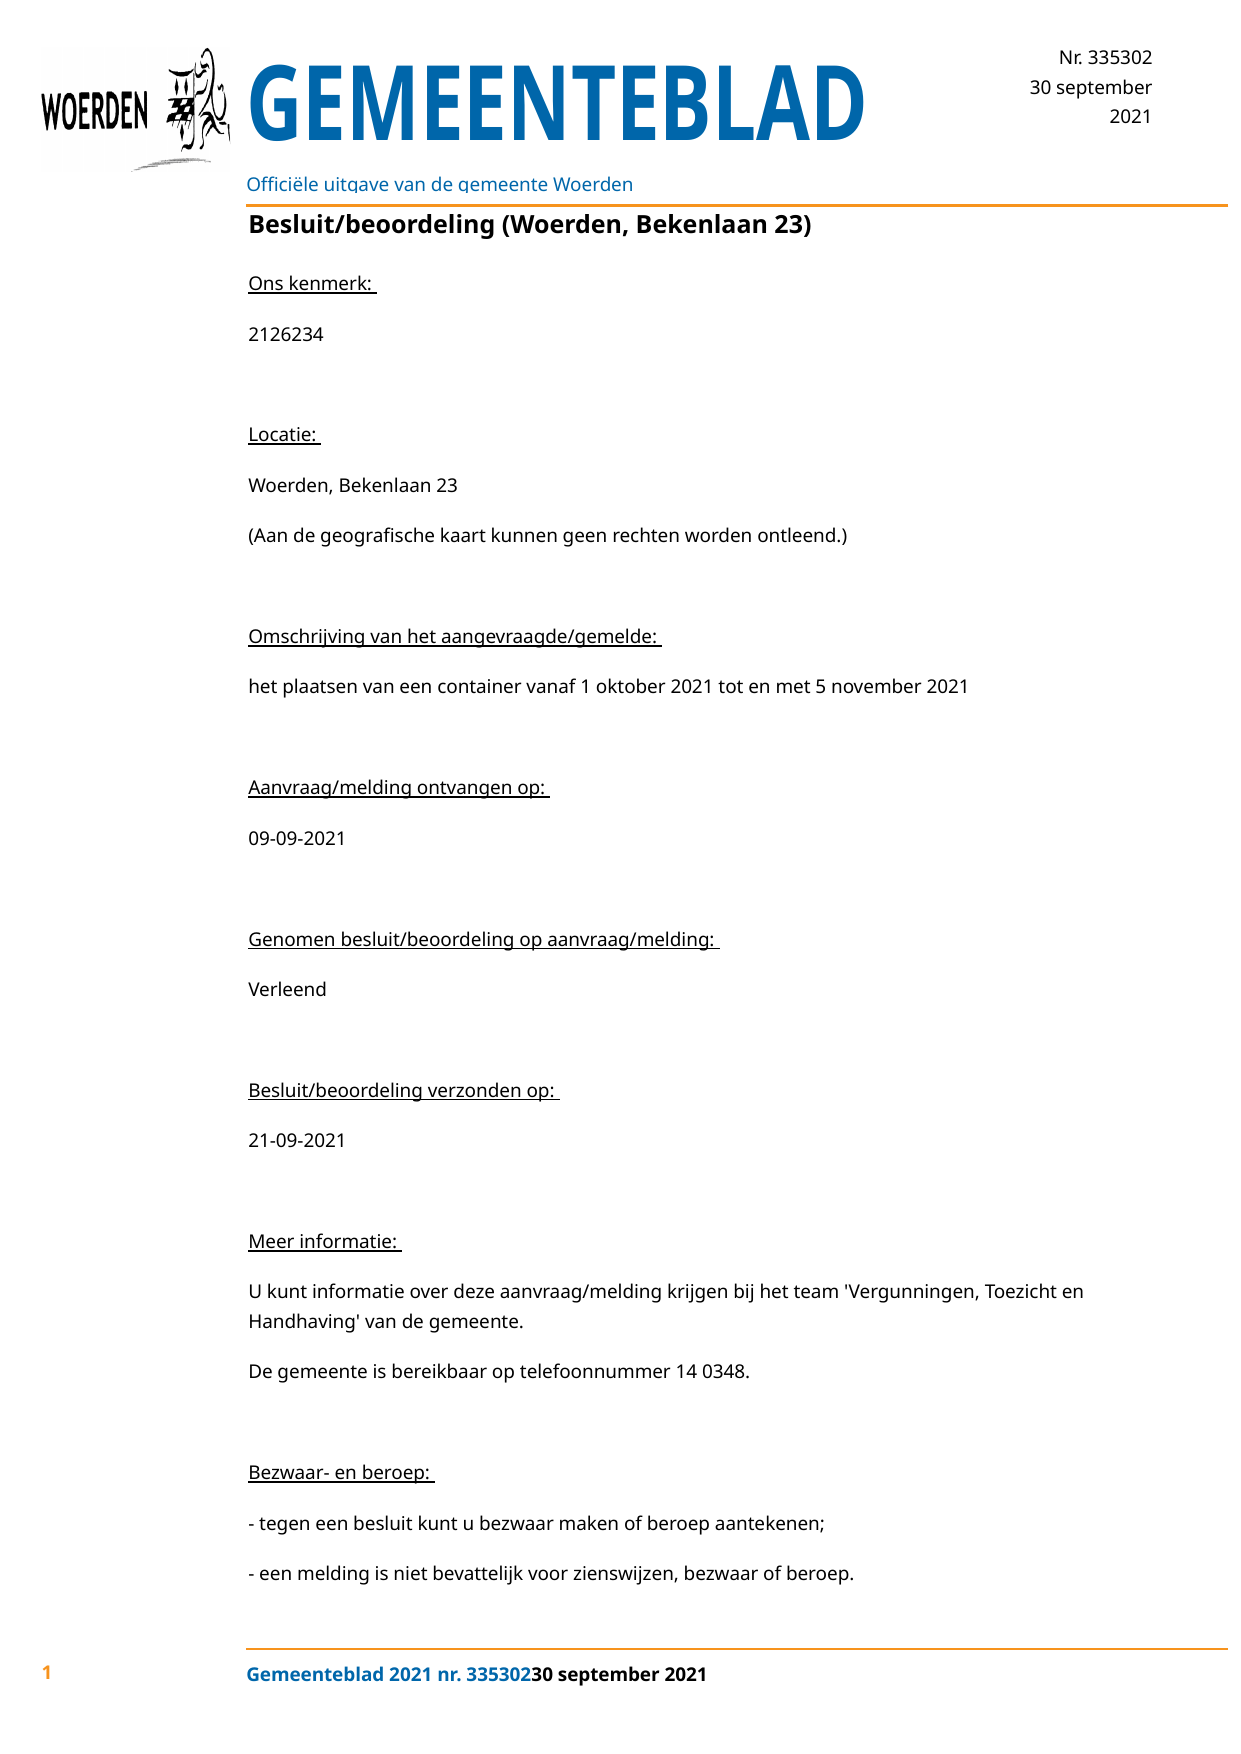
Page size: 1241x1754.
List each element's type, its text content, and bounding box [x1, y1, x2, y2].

text Omschrijving van het aangevraagde/gemelde: [248, 623, 1152, 649]
text Woerden, Bekenlaan 23 [248, 472, 1152, 498]
picture [41, 47, 231, 172]
text Aanvraag/melding ontvangen op: [248, 774, 1152, 800]
text U kunt informatie over deze aanvraag/melding krijgen bij het team 'Vergunningen, Toezicht en Handhaving' van de gemeente. [248, 1279, 1152, 1334]
text 21-09-2021 [248, 1127, 1152, 1153]
text 09-09-2021 [248, 825, 1152, 851]
text 2126234 [248, 321, 1152, 346]
text het plaatsen van een container vanaf 1 oktober 2021 tot en met 5 november 2021 [248, 674, 1152, 699]
text Besluit/beoordeling (Woerden, Bekenlaan 23) [248, 207, 1152, 241]
text Meer informatie: [248, 1228, 1152, 1254]
text (Aan de geografische kaart kunnen geen rechten worden ontleend.) [248, 522, 1152, 548]
text Ons kenmerk: [248, 270, 1152, 296]
text - tegen een besluit kunt u bezwaar maken of beroep aantekenen; [248, 1510, 1152, 1536]
text De gemeente is bereikbaar op telefoonnummer 14 0348. [248, 1359, 1152, 1384]
text Bezwaar- en beroep: [248, 1459, 1152, 1485]
text Verleend [248, 976, 1152, 1002]
text Besluit/beoordeling verzonden op: [248, 1077, 1152, 1103]
text Genomen besluit/beoordeling op aanvraag/melding: [248, 926, 1152, 951]
text Locatie: [248, 422, 1152, 447]
text - een melding is niet bevattelijk voor zienswijzen, bezwaar of beroep. [248, 1560, 1152, 1586]
